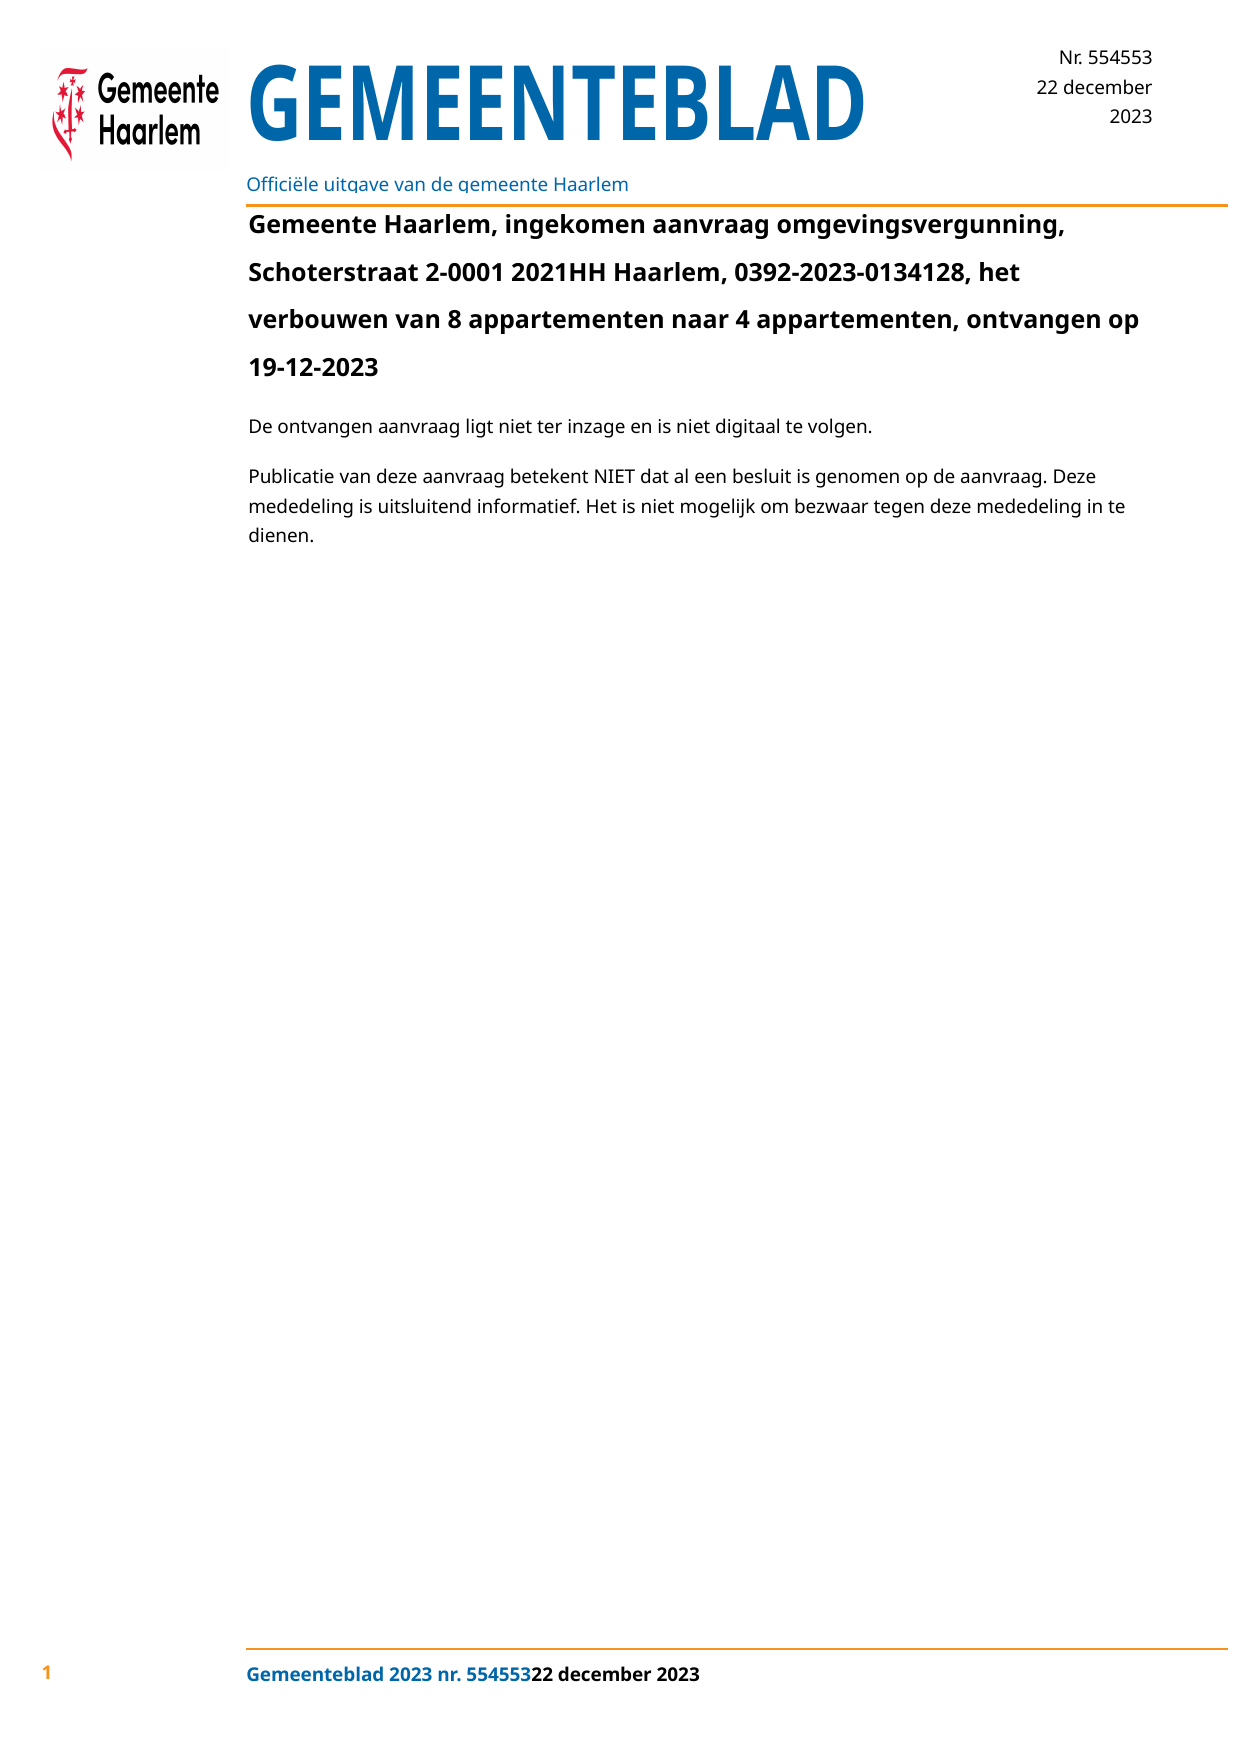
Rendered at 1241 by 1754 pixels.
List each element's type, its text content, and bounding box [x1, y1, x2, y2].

picture [41, 47, 231, 172]
text Publicatie van deze aanvraag betekent NIET dat al een besluit is genomen op de aanvraag. Deze mededeling is uitsluitend informatief. Het is niet mogelijk om bezwaar tegen deze mededeling in te dienen. [248, 463, 1152, 548]
text Gemeente Haarlem, ingekomen aanvraag omgevingsvergunning, Schoterstraat 2-0001 2021HH Haarlem, 0392-2023-0134128, het verbouwen van 8 appartementen naar 4 appartementen, ontvangen op 19-12-2023 [248, 207, 1152, 384]
text De ontvangen aanvraag ligt niet ter inzage en is niet digitaal te volgen. [248, 413, 1152, 439]
